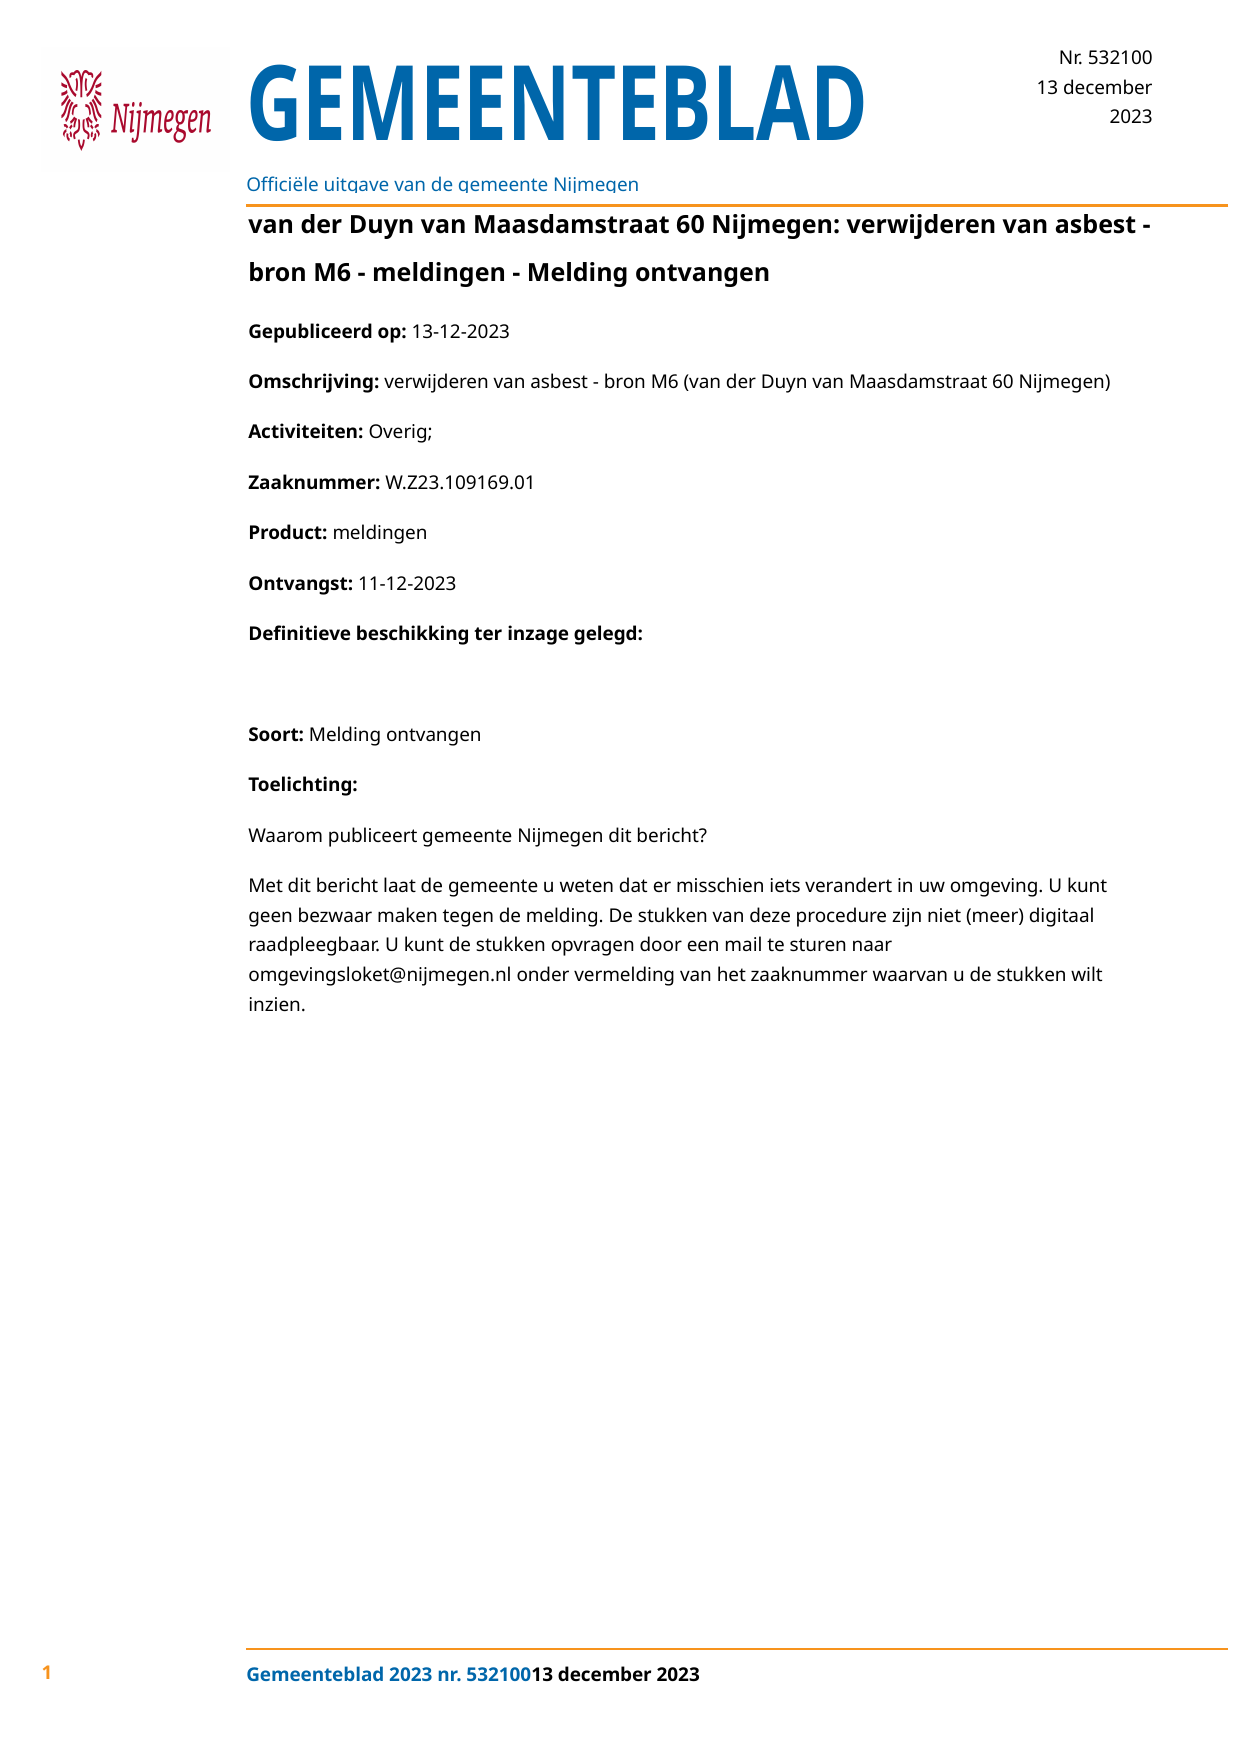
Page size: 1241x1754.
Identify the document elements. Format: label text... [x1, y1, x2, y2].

picture [41, 47, 231, 172]
text Soort: Melding ontvangen [248, 721, 1152, 747]
text Gepubliceerd op: 13-12-2023 [248, 318, 1152, 344]
text Zaaknummer: W.Z23.109169.01 [248, 469, 1152, 495]
text Omschrijving: verwijderen van asbest - bron M6 (van der Duyn van Maasdamstraat 60 Nijmegen) [248, 368, 1152, 394]
text Ontvangst: 11-12-2023 [248, 570, 1152, 596]
text Waarom publiceert gemeente Nijmegen dit bericht? [248, 822, 1152, 848]
text Toelichting: [248, 772, 1152, 797]
text Met dit bericht laat de gemeente u weten dat er misschien iets verandert in uw omgeving. U kunt geen bezwaar maken tegen de melding. De stukken van deze procedure zijn niet (meer) digitaal raadpleegbaar. U kunt de stukken opvragen door een mail te sturen naar omgevingsloket@nijmegen.nl onder vermelding van het zaaknummer waarvan u de stukken wilt inzien. [248, 872, 1152, 1017]
text Definitieve beschikking ter inzage gelegd: [248, 620, 1152, 646]
text van der Duyn van Maasdamstraat 60 Nijmegen: verwijderen van asbest - bron M6 - meldingen - Melding ontvangen [248, 207, 1152, 288]
text Activiteiten: Overig; [248, 419, 1152, 444]
text Product: meldingen [248, 519, 1152, 545]
